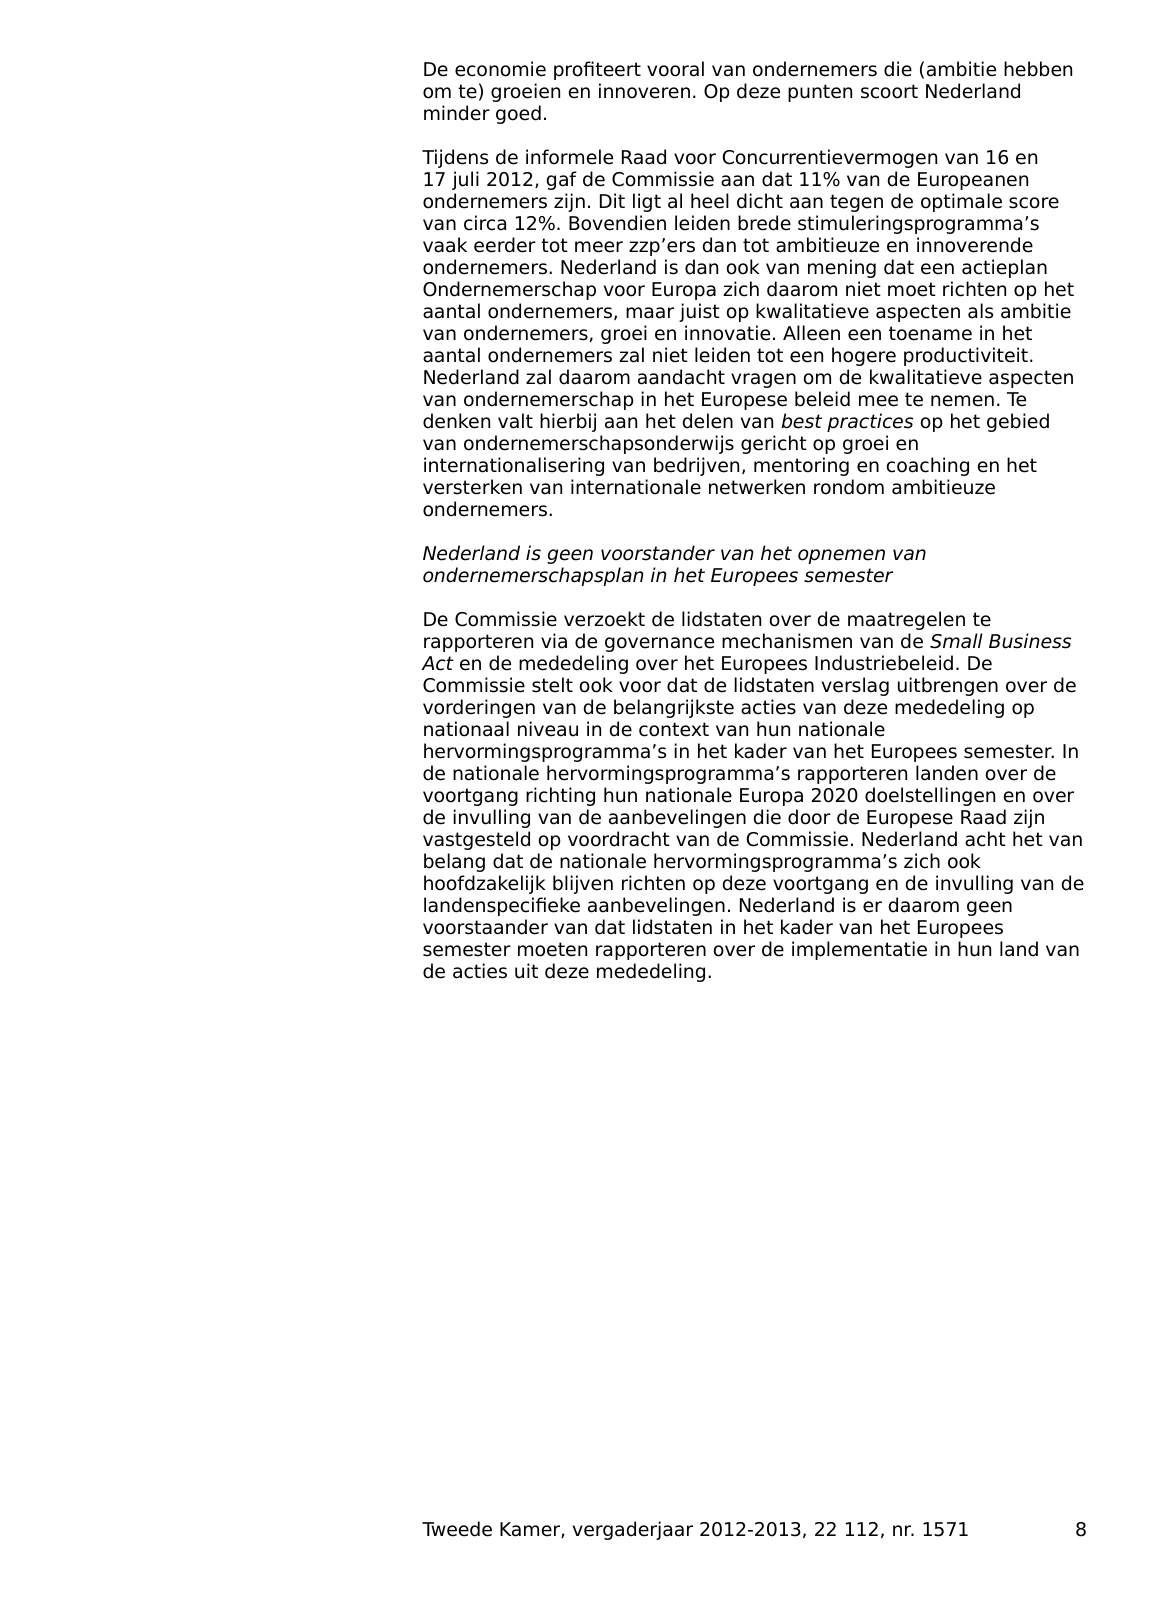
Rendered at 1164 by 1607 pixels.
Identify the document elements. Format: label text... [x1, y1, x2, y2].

subtitle Nederland is geen voorstander van het opnemen van ondernemerschapsplan in het Europees semester [422, 543, 1087, 587]
text De economie profiteert vooral van ondernemers die (ambitie hebben om te) groeien en innoveren. Op deze punten scoort Nederland minder goed. [422, 59, 1087, 125]
text Tijdens de informele Raad voor Concurrentievermogen van 16 en 17 juli 2012, gaf de Commissie aan dat 11% van de Europeanen ondernemers zijn. Dit ligt al heel dicht aan tegen de optimale score van circa 12%. Bovendien leiden brede stimuleringsprogramma’s vaak eerder tot meer zzp’ers dan tot ambitieuze en innoverende ondernemers. Nederland is dan ook van mening dat een actieplan Ondernemerschap voor Europa zich daarom niet moet richten op het aantal ondernemers, maar juist op kwalitatieve aspecten als ambitie van ondernemers, groei en innovatie. Alleen een toename in het aantal ondernemers zal niet leiden tot een hogere productiviteit. Nederland zal daarom aandacht vragen om de kwalitatieve aspecten van ondernemerschap in het Europese beleid mee te nemen. Te denken valt hierbij aan het delen van best practices op het gebied van ondernemerschapsonderwijs gericht op groei en internationalisering van bedrijven, mentoring en coaching en het versterken van internationale netwerken rondom ambitieuze ondernemers. [422, 147, 1087, 521]
text De Commissie verzoekt de lidstaten over de maatregelen te rapporteren via de governance mechanismen van de Small Business Act en de mededeling over het Europees Industriebeleid. De Commissie stelt ook voor dat de lidstaten verslag uitbrengen over de vorderingen van de belangrijkste acties van deze mededeling op nationaal niveau in de context van hun nationale hervormingsprogramma’s in het kader van het Europees semester. In de nationale hervormingsprogramma’s rapporteren landen over de voortgang richting hun nationale Europa 2020 doelstellingen en over de invulling van de aanbevelingen die door de Europese Raad zijn vastgesteld op voordracht van de Commissie. Nederland acht het van belang dat de nationale hervormingsprogramma’s zich ook hoofdzakelijk blijven richten op deze voortgang en de invulling van de landenspecifieke aanbevelingen. Nederland is er daarom geen voorstaander van dat lidstaten in het kader van het Europees semester moeten rapporteren over de implementatie in hun land van de acties uit deze mededeling. [422, 609, 1087, 983]
